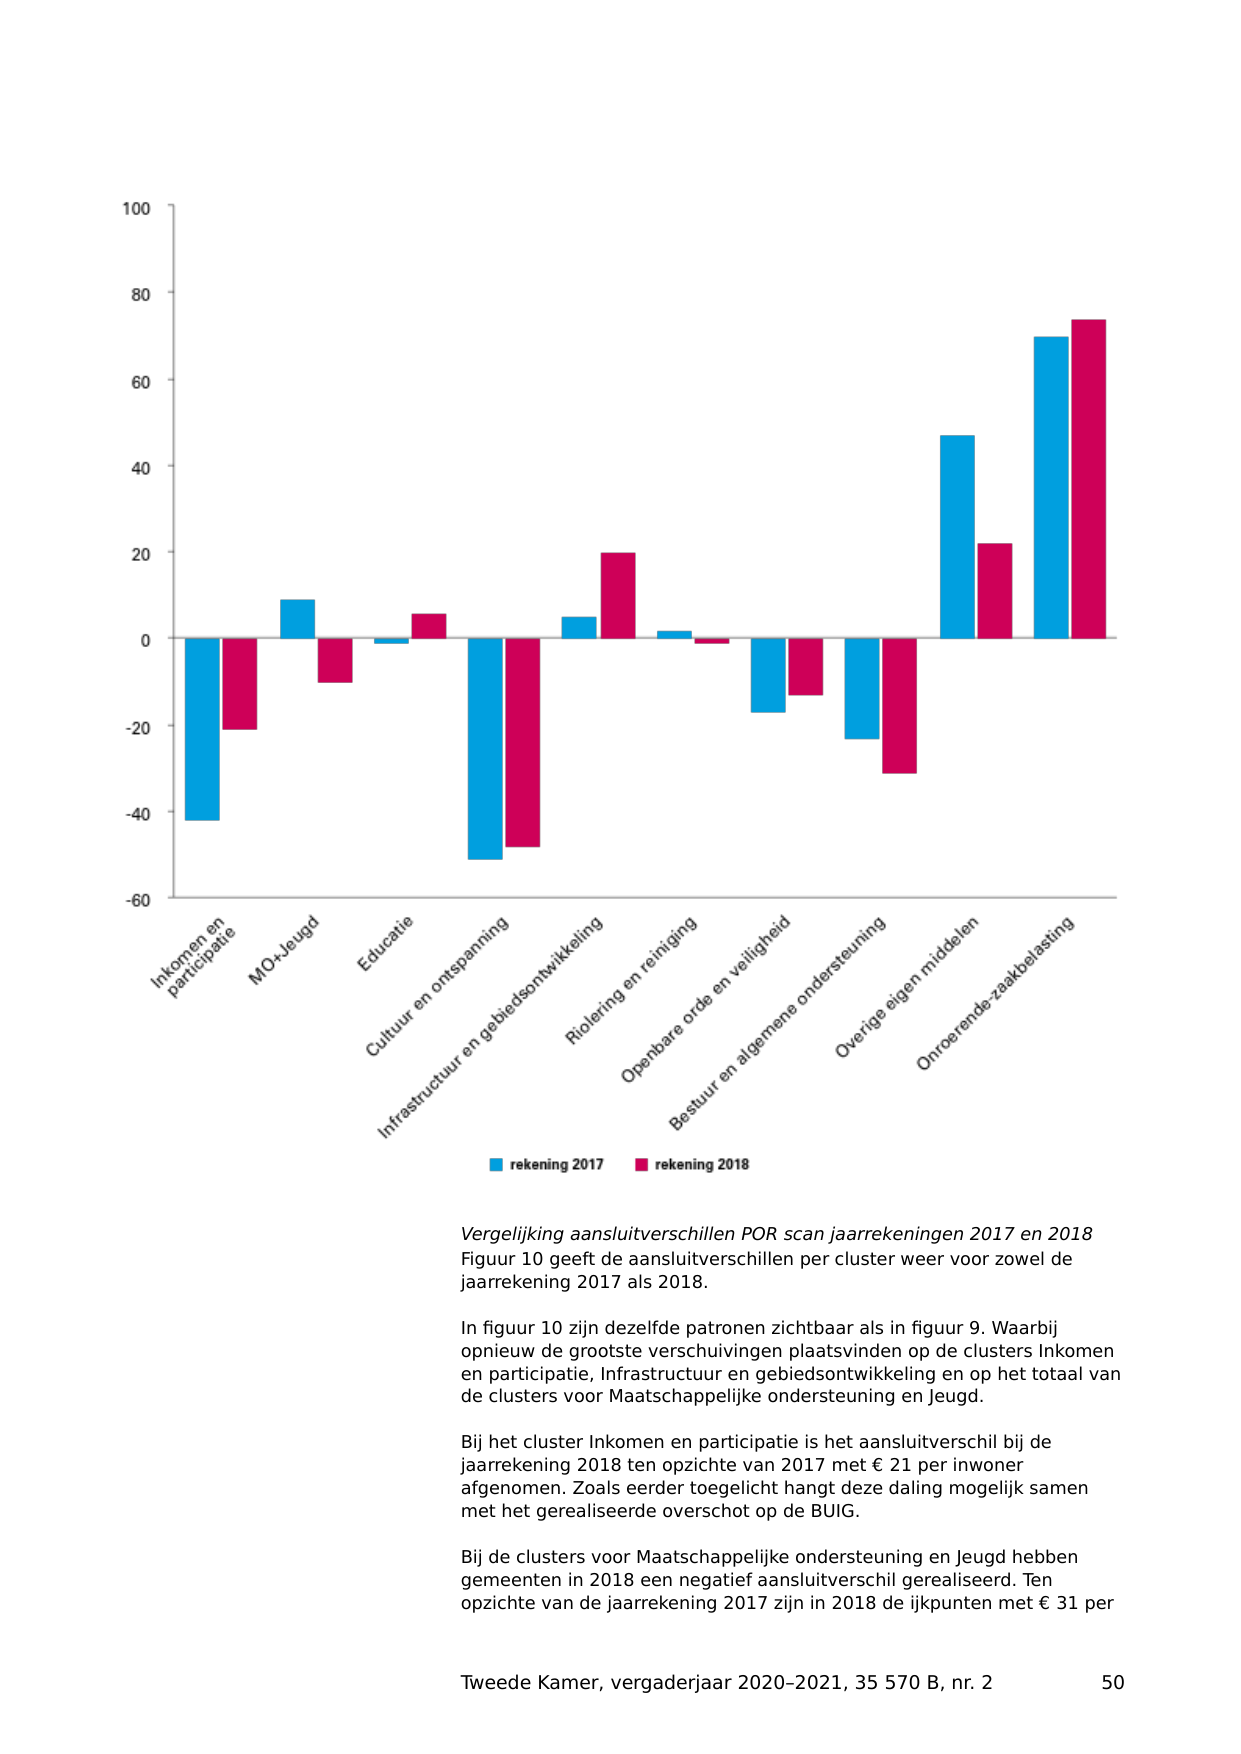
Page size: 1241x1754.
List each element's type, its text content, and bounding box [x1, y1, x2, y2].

text Figuur 10 geeft de aansluitverschillen per cluster weer voor zowel de jaarrekening 2017 als 2018. [461, 1247, 1125, 1293]
text Bij het cluster Inkomen en participatie is het aansluitverschil bij de jaarrekening 2018 ten opzichte van 2017 met € 21 per inwoner afgenomen. Zoals eerder toegelicht hangt deze daling mogelijk samen met het gerealiseerde overschot op de BUIG. [461, 1430, 1125, 1522]
text Vergelijking aansluitverschillen POR scan jaarrekeningen 2017 en 2018 [461, 1222, 1125, 1245]
text In figuur 10 zijn dezelfde patronen zichtbaar als in figuur 9. Waarbij opnieuw de grootste verschuivingen plaatsvinden op de clusters Inkomen en participatie, Infrastructuur en gebiedsontwikkeling en op het totaal van de clusters voor Maatschappelijke ondersteuning en Jeugd. [461, 1316, 1125, 1407]
text Bij de clusters voor Maatschappelijke ondersteuning en Jeugd hebben gemeenten in 2018 een negatief aansluitverschil gerealiseerd. Ten opzichte van de jaarrekening 2017 zijn in 2018 de ijkpunten met € 31 per [461, 1545, 1125, 1614]
